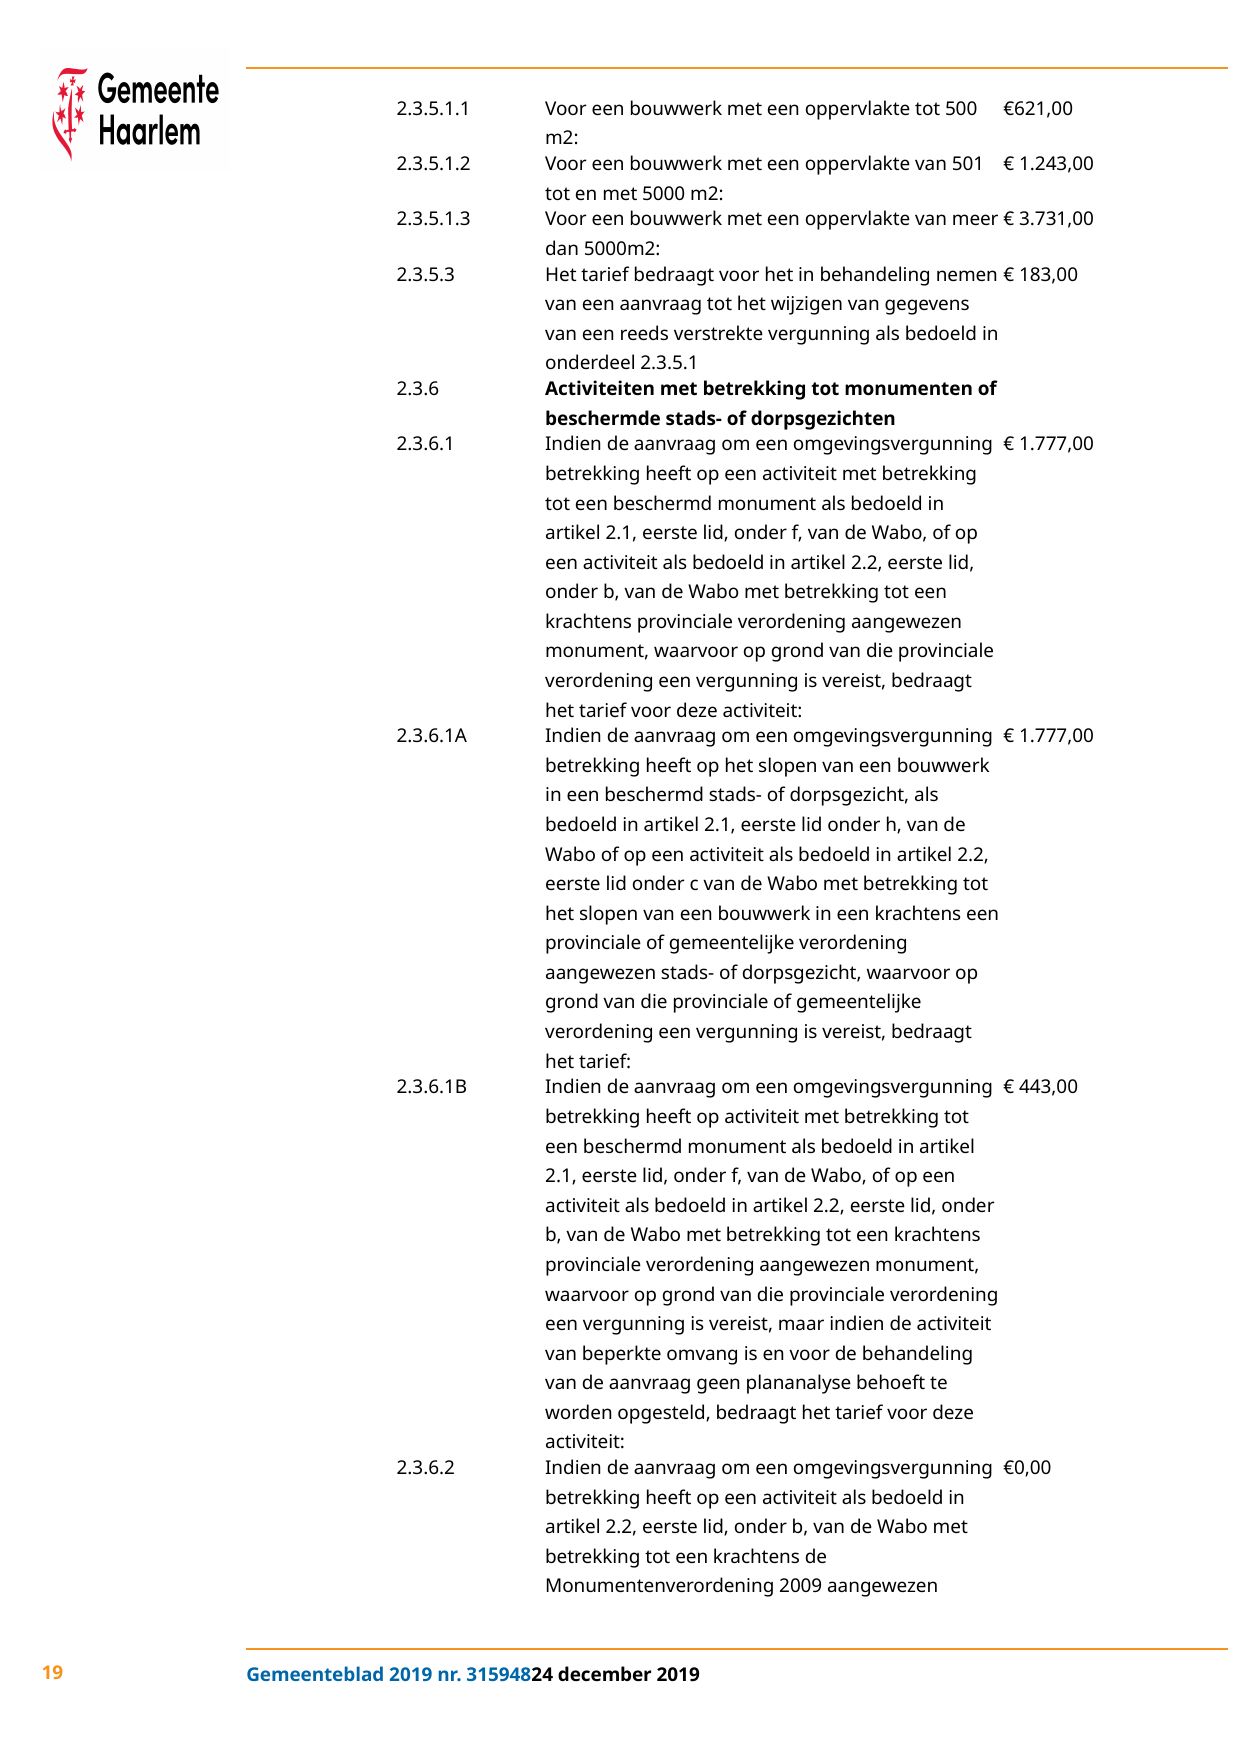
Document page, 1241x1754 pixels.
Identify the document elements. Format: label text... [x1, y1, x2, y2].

table_cell € 1.243,00 [1003, 150, 1152, 205]
table_cell 2.3.5.1.2 [396, 150, 545, 205]
table_cell [248, 1074, 396, 1454]
table_cell Het tarief bedraagt voor het in behandeling nemen van een aanvraag tot het wijzigen van gegevens van een reeds verstrekte vergunning als bedoeld in onderdeel 2.3.5.1 [545, 261, 1003, 375]
table_cell Indien de aanvraag om een omgevingsvergunning betrekking heeft op het slopen van een bouwwerk in een beschermd stads- of dorpsgezicht, als bedoeld in artikel 2.1, eerste lid onder h, van de Wabo of op een activiteit als bedoeld in artikel 2.2, eerste lid onder c van de Wabo met betrekking tot het slopen van een bouwwerk in een krachtens een provinciale of gemeentelijke verordening aangewezen stads- of dorpsgezicht, waarvoor op grond van die provinciale of gemeentelijke verordening een vergunning is vereist, bedraagt het tarief: [545, 723, 1003, 1074]
table_cell 2.3.6.1A [396, 723, 545, 1074]
table_cell € 3.731,00 [1003, 205, 1152, 261]
table_cell [248, 150, 396, 205]
table_cell Voor een bouwwerk met een oppervlakte van meer dan 5000m2: [545, 205, 1003, 261]
table_cell Indien de aanvraag om een omgevingsvergunning betrekking heeft op een activiteit als bedoeld in artikel 2.2, eerste lid, onder b, van de Wabo met betrekking tot een krachtens de Monumentenverordening 2009 aangewezen [545, 1454, 1003, 1598]
table_cell Voor een bouwwerk met een oppervlakte van 501 tot en met 5000 m2: [545, 150, 1003, 205]
table_cell 2.3.6.1B [396, 1074, 545, 1454]
table_cell Indien de aanvraag om een omgevingsvergunning betrekking heeft op activiteit met betrekking tot een beschermd monument als bedoeld in artikel 2.1, eerste lid, onder f, van de Wabo, of op een activiteit als bedoeld in artikel 2.2, eerste lid, onder b, van de Wabo met betrekking tot een krachtens provinciale verordening aangewezen monument, waarvoor op grond van die provinciale verordening een vergunning is vereist, maar indien de activiteit van beperkte omvang is en voor de behandeling van de aanvraag geen plananalyse behoeft te worden opgesteld, bedraagt het tarief voor deze activiteit: [545, 1074, 1003, 1454]
table_cell [248, 1454, 396, 1598]
table_cell [248, 431, 396, 722]
table_cell € 443,00 [1003, 1074, 1152, 1454]
table_cell Voor een bouwwerk met een oppervlakte tot 500 m2: [545, 95, 1003, 150]
table_cell 2.3.5.3 [396, 261, 545, 375]
table_cell € 1.777,00 [1003, 431, 1152, 722]
table_cell €621,00 [1003, 95, 1152, 150]
table_cell 2.3.5.1.1 [396, 95, 545, 150]
table_cell [248, 375, 396, 431]
table_cell [248, 261, 396, 375]
table_cell Indien de aanvraag om een omgevingsvergunning betrekking heeft op een activiteit met betrekking tot een beschermd monument als bedoeld in artikel 2.1, eerste lid, onder f, van de Wabo, of op een activiteit als bedoeld in artikel 2.2, eerste lid, onder b, van de Wabo met betrekking tot een krachtens provinciale verordening aangewezen monument, waarvoor op grond van die provinciale verordening een vergunning is vereist, bedraagt het tarief voor deze activiteit: [545, 431, 1003, 722]
table_cell €0,00 [1003, 1454, 1152, 1598]
table_cell € 183,00 [1003, 261, 1152, 375]
table_cell € 1.777,00 [1003, 723, 1152, 1074]
table_cell Activiteiten met betrekking tot monumenten of beschermde stads- of dorpsgezichten [545, 375, 1003, 431]
table_cell 2.3.6.2 [396, 1454, 545, 1598]
table_cell 2.3.6.1 [396, 431, 545, 722]
table_cell [248, 205, 396, 261]
table_cell 2.3.5.1.3 [396, 205, 545, 261]
picture [41, 47, 231, 172]
table_cell [248, 723, 396, 1074]
table_cell 2.3.6 [396, 375, 545, 431]
table_cell [248, 95, 396, 150]
table_cell [1003, 375, 1152, 431]
